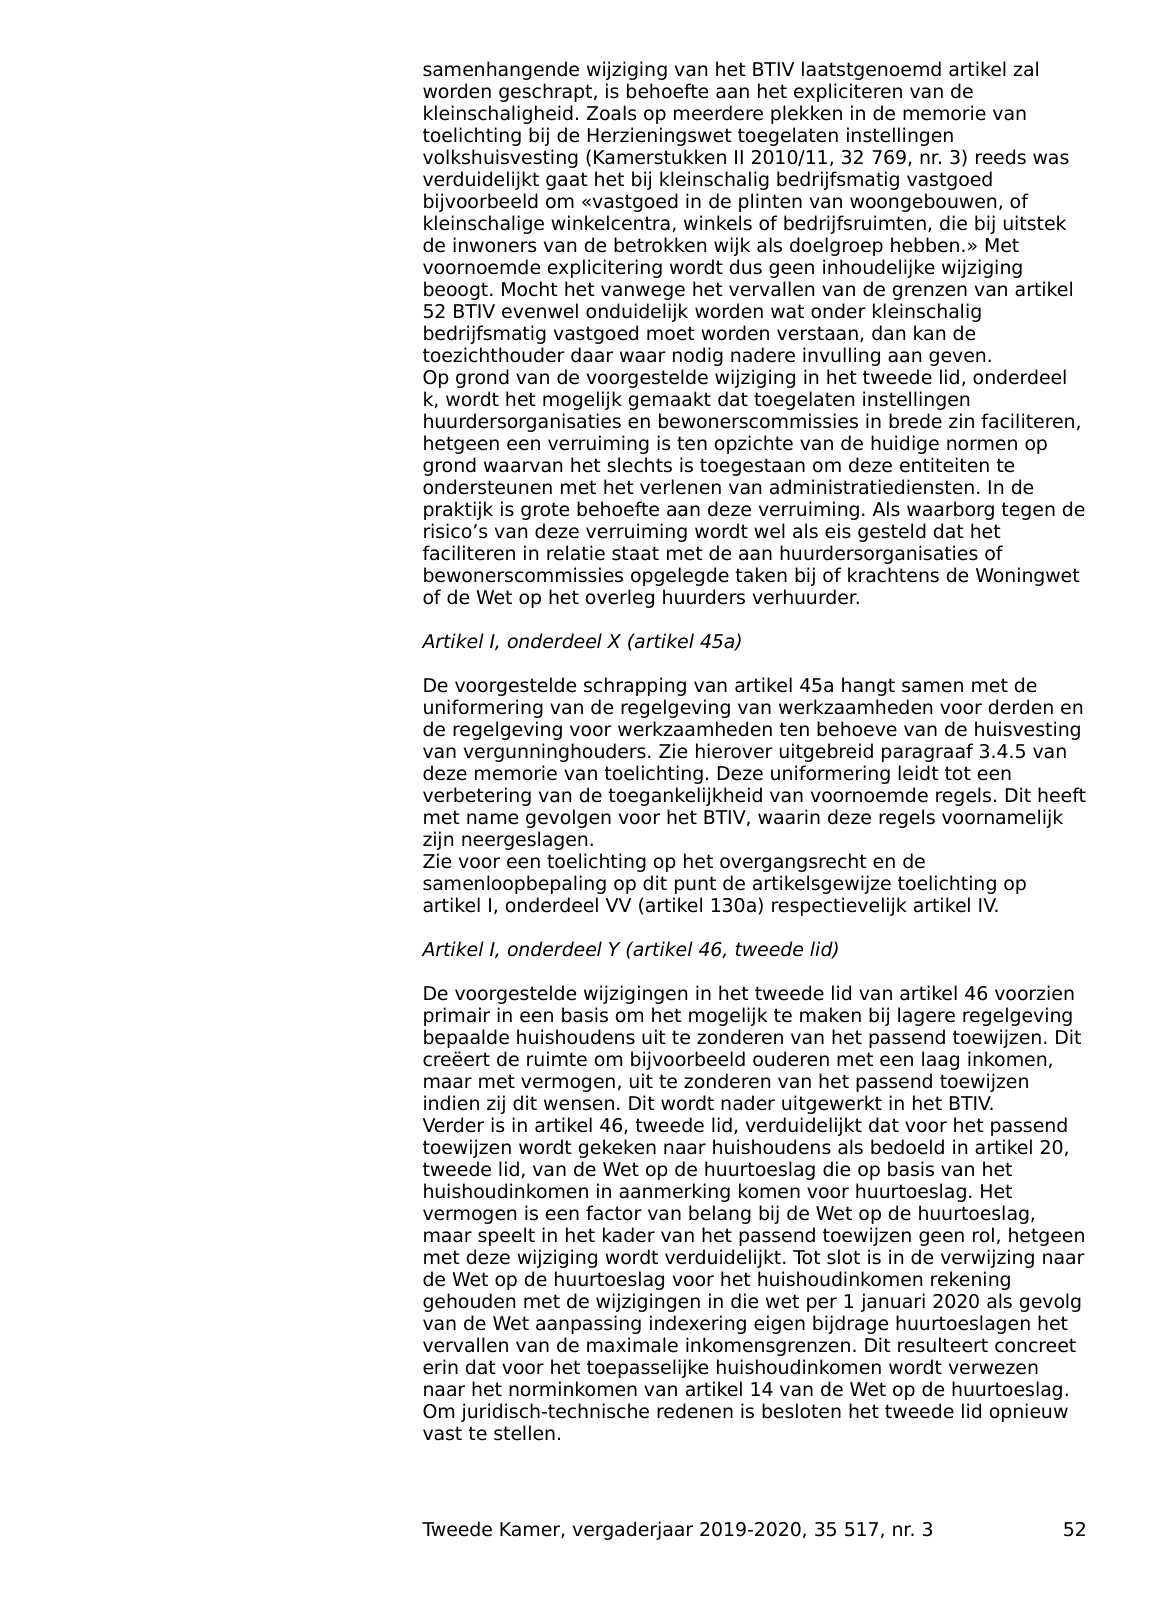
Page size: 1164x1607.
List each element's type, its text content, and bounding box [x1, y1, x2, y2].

text De voorgestelde wijzigingen in het tweede lid van artikel 46 voorzien primair in een basis om het mogelijk te maken bij lagere regelgeving bepaalde huishoudens uit te zonderen van het passend toewijzen. Dit creëert de ruimte om bijvoorbeeld ouderen met een laag inkomen, maar met vermogen, uit te zonderen van het passend toewijzen indien zij dit wensen. Dit wordt nader uitgewerkt in het BTIV. [422, 983, 1087, 1115]
text Om juridisch-technische redenen is besloten het tweede lid opnieuw vast te stellen. [422, 1401, 1087, 1444]
subtitle Artikel I, onderdeel X (artikel 45a) [422, 631, 1087, 653]
subtitle Artikel I, onderdeel Y (artikel 46, tweede lid) [422, 939, 1087, 961]
text Op grond van de voorgestelde wijziging in het tweede lid, onderdeel k, wordt het mogelijk gemaakt dat toegelaten instellingen huurdersorganisaties en bewonerscommissies in brede zin faciliteren, hetgeen een verruiming is ten opzichte van de huidige normen op grond waarvan het slechts is toegestaan om deze entiteiten te ondersteunen met het verlenen van administratiediensten. In de praktijk is grote behoefte aan deze verruiming. Als waarborg tegen de risico’s van deze verruiming wordt wel als eis gesteld dat het faciliteren in relatie staat met de aan huurdersorganisaties of bewonerscommissies opgelegde taken bij of krachtens de Woningwet of de Wet op het overleg huurders verhuurder. [422, 367, 1087, 608]
text Verder is in artikel 46, tweede lid, verduidelijkt dat voor het passend toewijzen wordt gekeken naar huishoudens als bedoeld in artikel 20, tweede lid, van de Wet op de huurtoeslag die op basis van het huishoudinkomen in aanmerking komen voor huurtoeslag. Het vermogen is een factor van belang bij de Wet op de huurtoeslag, maar speelt in het kader van het passend toewijzen geen rol, hetgeen met deze wijziging wordt verduidelijkt. Tot slot is in de verwijzing naar de Wet op de huurtoeslag voor het huishoudinkomen rekening gehouden met de wijzigingen in die wet per 1 januari 2020 als gevolg van de Wet aanpassing indexering eigen bijdrage huurtoeslagen het vervallen van de maximale inkomensgrenzen. Dit resulteert concreet erin dat voor het toepasselijke huishoudinkomen wordt verwezen naar het norminkomen van artikel 14 van de Wet op de huurtoeslag. [422, 1115, 1087, 1401]
text samenhangende wijziging van het BTIV laatstgenoemd artikel zal worden geschrapt, is behoefte aan het expliciteren van de kleinschaligheid. Zoals op meerdere plekken in de memorie van toelichting bij de Herzieningswet toegelaten instellingen volkshuisvesting (Kamerstukken II 2010/11, 32 769, nr. 3) reeds was verduidelijkt gaat het bij kleinschalig bedrijfsmatig vastgoed bijvoorbeeld om «vastgoed in de plinten van woongebouwen, of kleinschalige winkelcentra, winkels of bedrijfsruimten, die bij uitstek de inwoners van de betrokken wijk als doelgroep hebben.» Met voornoemde explicitering wordt dus geen inhoudelijke wijziging beoogt. Mocht het vanwege het vervallen van de grenzen van artikel 52 BTIV evenwel onduidelijk worden wat onder kleinschalig bedrijfsmatig vastgoed moet worden verstaan, dan kan de toezichthouder daar waar nodig nadere invulling aan geven. [422, 59, 1087, 367]
text Zie voor een toelichting op het overgangsrecht en de samenloopbepaling op dit punt de artikelsgewijze toelichting op artikel I, onderdeel VV (artikel 130a) respectievelijk artikel IV. [422, 851, 1087, 917]
text De voorgestelde schrapping van artikel 45a hangt samen met de uniformering van de regelgeving van werkzaamheden voor derden en de regelgeving voor werkzaamheden ten behoeve van de huisvesting van vergunninghouders. Zie hierover uitgebreid paragraaf 3.4.5 van deze memorie van toelichting. Deze uniformering leidt tot een verbetering van de toegankelijkheid van voornoemde regels. Dit heeft met name gevolgen voor het BTIV, waarin deze regels voornamelijk zijn neergeslagen. [422, 675, 1087, 851]
